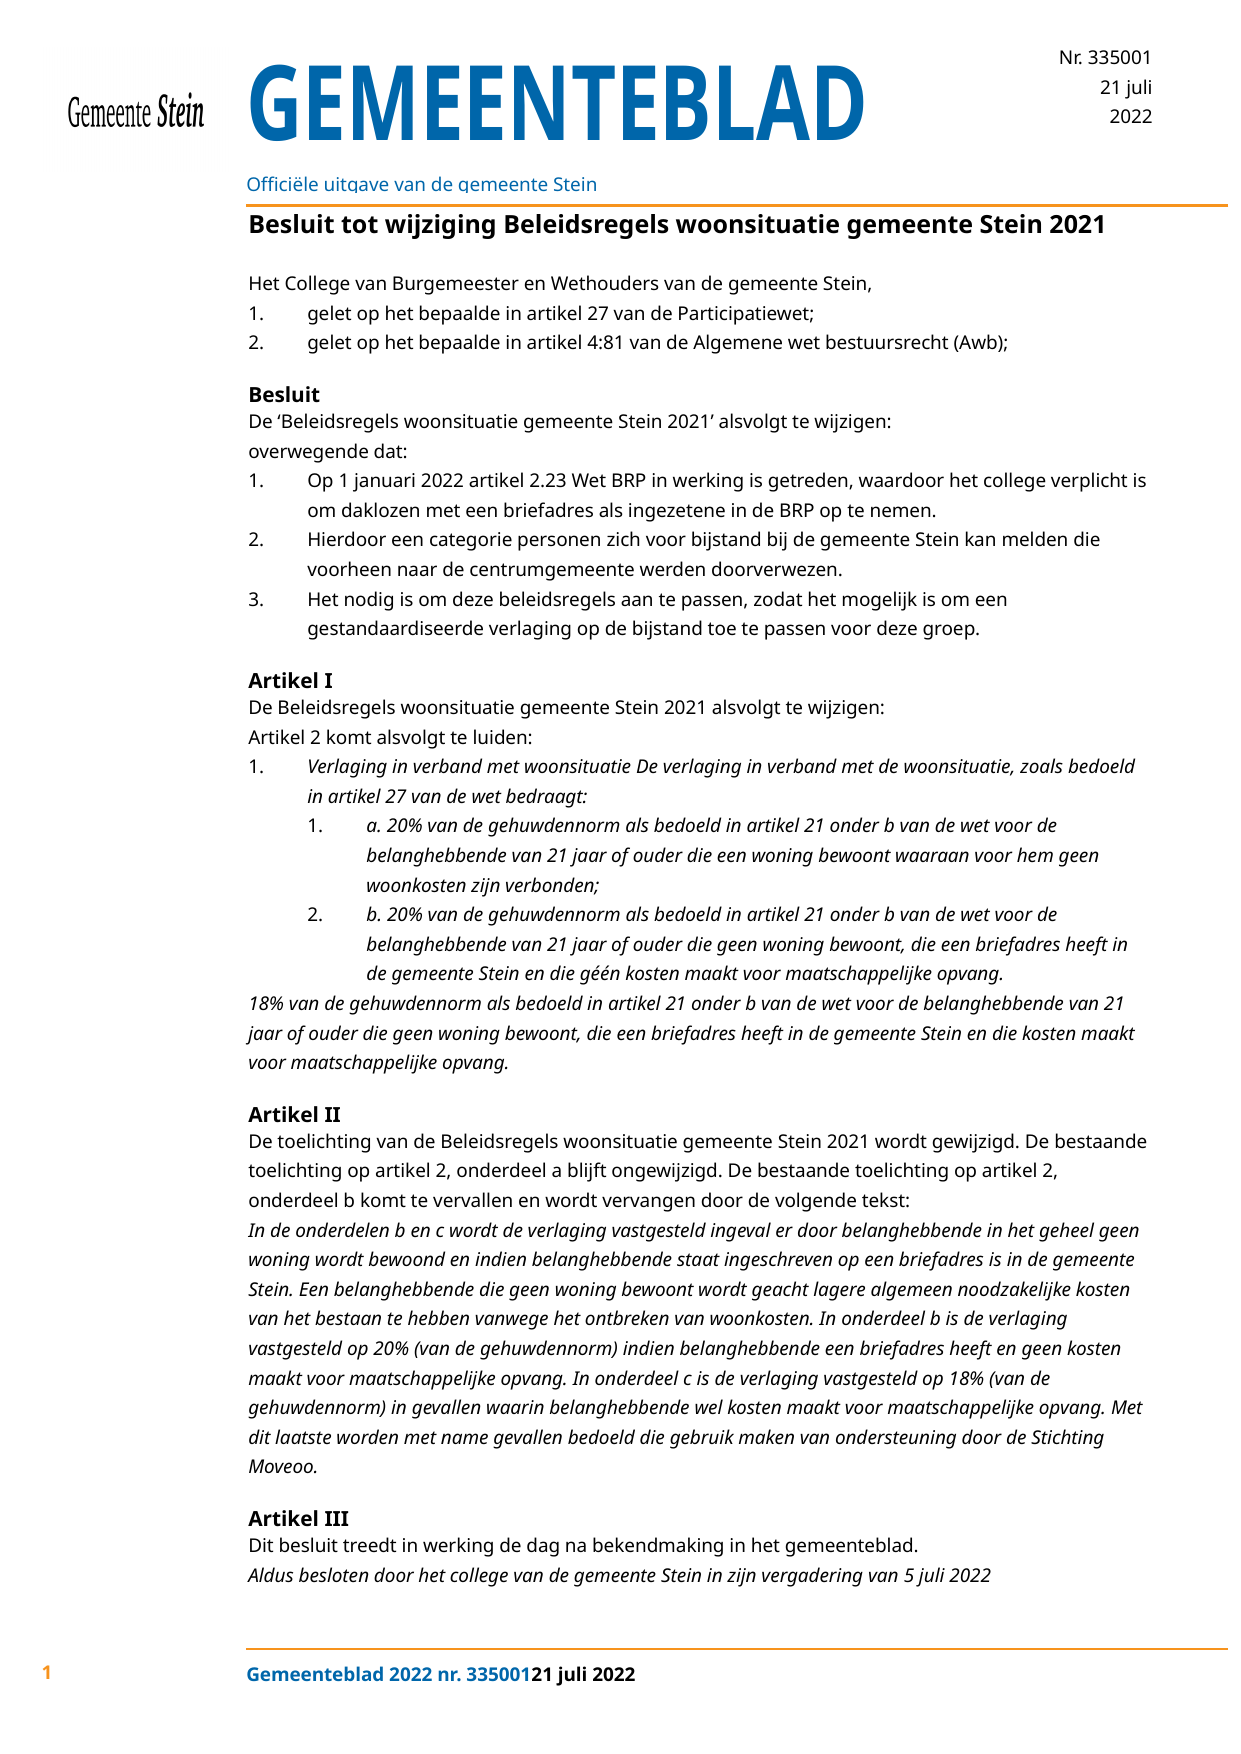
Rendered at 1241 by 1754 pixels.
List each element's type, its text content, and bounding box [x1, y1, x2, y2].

text Het College van Burgemeester en Wethouders van de gemeente Stein, [248, 270, 1152, 296]
text De Beleidsregels woonsituatie gemeente Stein 2021 alsvolgt te wijzigen: [248, 694, 1152, 720]
list a. 20% van de gehuwdennorm als bedoeld in artikel 21 onder b van de wet voor de belanghebbende van 21 jaar of ouder die een woning bewoont waaraan voor hem geen woonkosten zijn verbonden; [307, 813, 1152, 897]
list gelet op het bepaalde in artikel 4:81 van de Algemene wet bestuursrecht (Awb); [248, 329, 1152, 355]
list b. 20% van de gehuwdennorm als bedoeld in artikel 21 onder b van de wet voor de belanghebbende van 21 jaar of ouder die geen woning bewoont, die een briefadres heeft in de gemeente Stein en die géén kosten maakt voor maatschappelijke opvang. [307, 901, 1152, 986]
list Op 1 januari 2022 artikel 2.23 Wet BRP in werking is getreden, waardoor het college verplicht is om daklozen met een briefadres als ingezetene in de BRP op te nemen. [248, 467, 1152, 523]
text Besluit [248, 380, 1152, 408]
text Artikel I [248, 666, 1152, 694]
picture [41, 47, 231, 172]
list Hierdoor een categorie personen zich voor bijstand bij de gemeente Stein kan melden die voorheen naar de centrumgemeente werden doorverwezen. [248, 527, 1152, 582]
list Het nodig is om deze beleidsregels aan te passen, zodat het mogelijk is om een gestandaardiseerde verlaging op de bijstand toe te passen voor deze groep. [248, 586, 1152, 641]
text Besluit tot wijziging Beleidsregels woonsituatie gemeente Stein 2021 [248, 207, 1152, 241]
text Artikel III [248, 1504, 1152, 1532]
text Artikel 2 komt alsvolgt te luiden: [248, 724, 1152, 749]
text Artikel II [248, 1100, 1152, 1128]
text De ‘Beleidsregels woonsituatie gemeente Stein 2021’ alsvolgt te wijzigen: [248, 408, 1152, 434]
list gelet op het bepaalde in artikel 27 van de Participatiewet; [248, 300, 1152, 326]
text Aldus besloten door het college van de gemeente Stein in zijn vergadering van 5 juli 2022 [248, 1562, 1152, 1588]
text De toelichting van de Beleidsregels woonsituatie gemeente Stein 2021 wordt gewijzigd. De bestaande toelichting op artikel 2, onderdeel a blijft ongewijzigd. De bestaande toelichting op artikel 2, onderdeel b komt te vervallen en wordt vervangen door de volgende tekst: [248, 1128, 1152, 1213]
text overwegende dat: [248, 438, 1152, 464]
list Verlaging in verband met woonsituatie De verlaging in verband met de woonsituatie, zoals bedoeld in artikel 27 van de wet bedraagt: [248, 753, 1152, 809]
text Dit besluit treedt in werking de dag na bekendmaking in het gemeenteblad. [248, 1532, 1152, 1558]
text 18% van de gehuwdennorm als bedoeld in artikel 21 onder b van de wet voor de belanghebbende van 21 jaar of ouder die geen woning bewoont, die een briefadres heeft in de gemeente Stein en die kosten maakt voor maatschappelijke opvang. [248, 990, 1152, 1075]
text In de onderdelen b en c wordt de verlaging vastgesteld ingeval er door belanghebbende in het geheel geen woning wordt bewoond en indien belanghebbende staat ingeschreven op een briefadres is in de gemeente Stein. Een belanghebbende die geen woning bewoont wordt geacht lagere algemeen noodzakelijke kosten van het bestaan te hebben vanwege het ontbreken van woonkosten. In onderdeel b is de verlaging vastgesteld op 20% (van de gehuwdennorm) indien belanghebbende een briefadres heeft en geen kosten maakt voor maatschappelijke opvang. In onderdeel c is de verlaging vastgesteld op 18% (van de gehuwdennorm) in gevallen waarin belanghebbende wel kosten maakt voor maatschappelijke opvang. Met dit laatste worden met name gevallen bedoeld die gebruik maken van ondersteuning door de Stichting Moveoo. [248, 1217, 1152, 1479]
